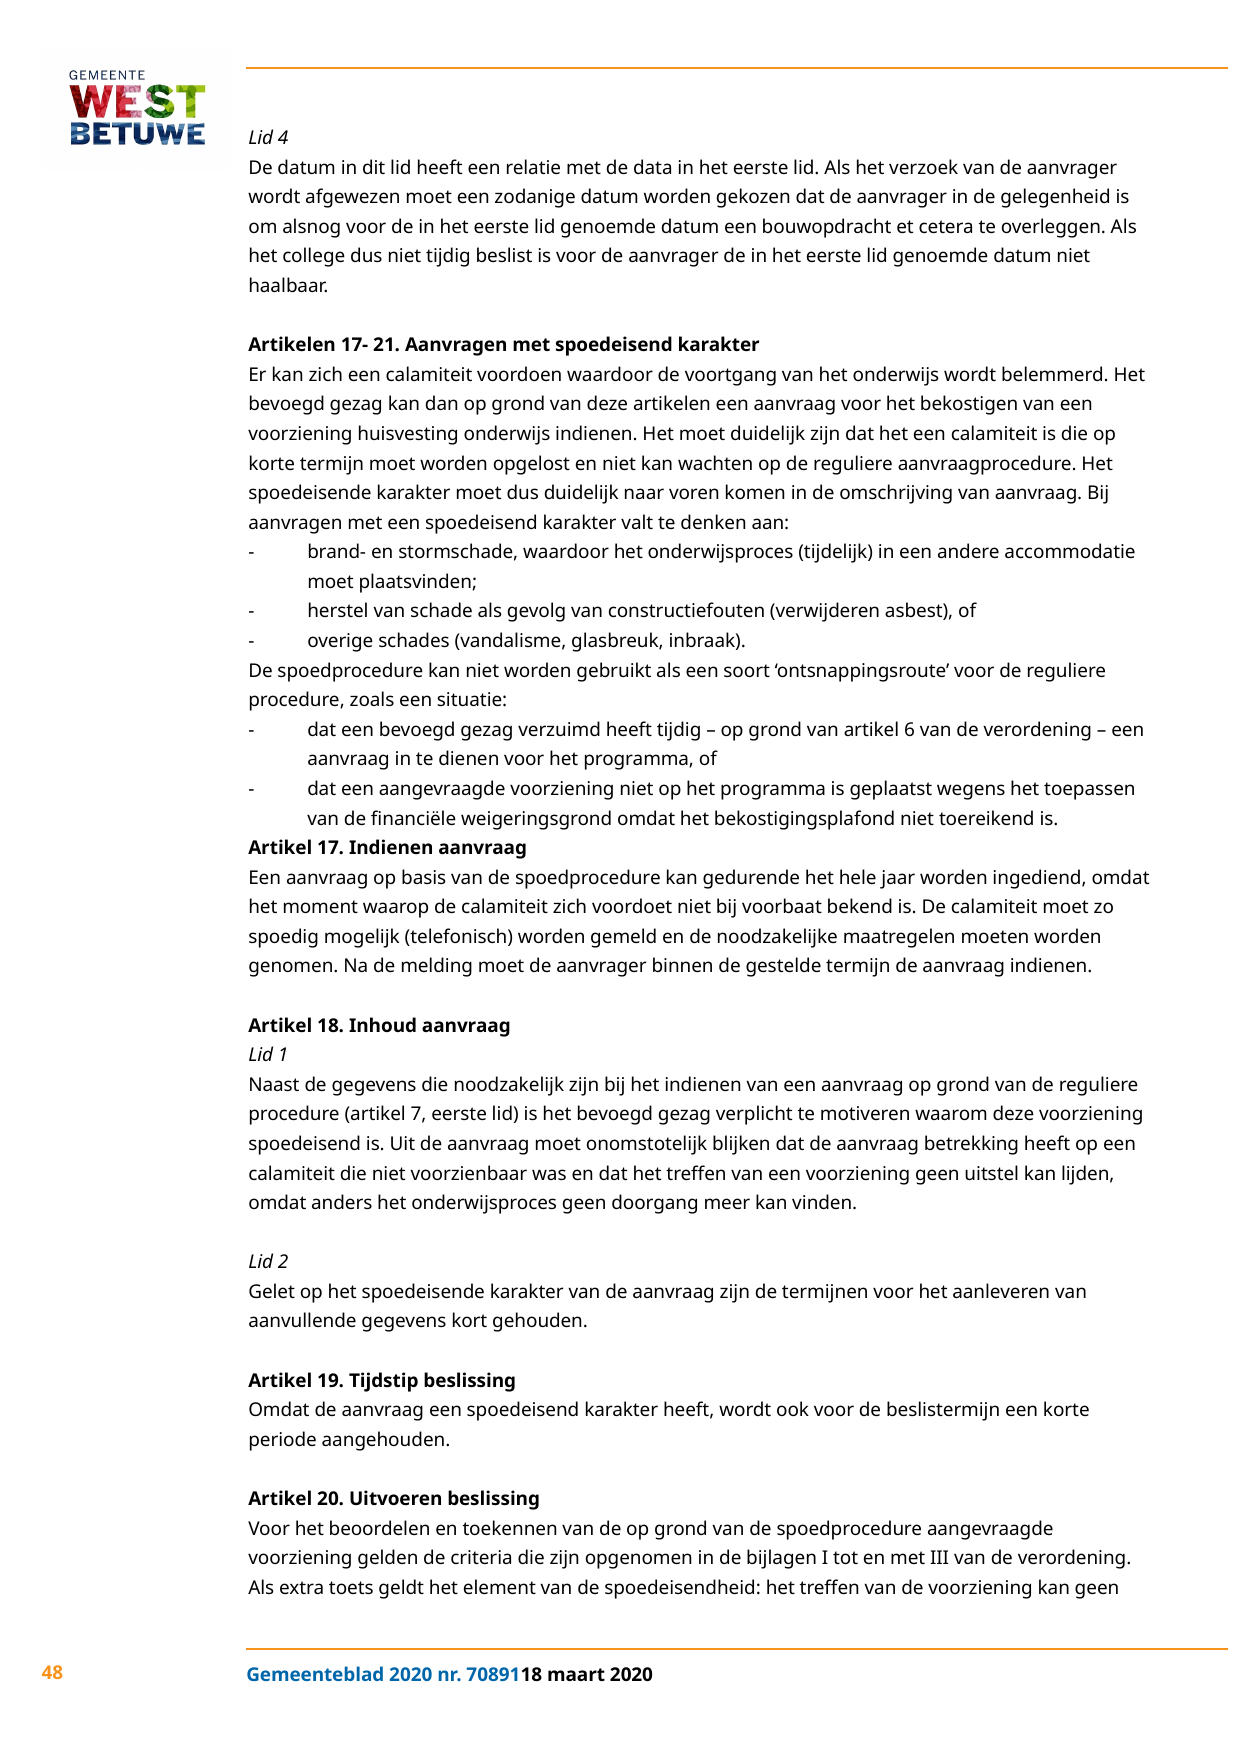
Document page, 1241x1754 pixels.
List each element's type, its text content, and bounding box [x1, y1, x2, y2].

picture [41, 47, 231, 172]
text Artikel 18. Inhoud aanvraag [248, 1012, 1152, 1038]
text Naast de gegevens die noodzakelijk zijn bij het indienen van een aanvraag op grond van de reguliere procedure (artikel 7, eerste lid) is het bevoegd gezag verplicht te motiveren waarom deze voorziening spoedeisend is. Uit de aanvraag moet onomstotelijk blijken dat de aanvraag betrekking heeft op een calamiteit die niet voorzienbaar was en dat het treffen van een voorziening geen uitstel kan lijden, omdat anders het onderwijsproces geen doorgang meer kan vinden. [248, 1071, 1152, 1215]
text Lid 1 [248, 1041, 1152, 1067]
text Artikel 19. Tijdstip beslissing [248, 1367, 1152, 1393]
text Artikel 17. Indienen aanvraag [248, 834, 1152, 860]
text Omdat de aanvraag een spoedeisend karakter heeft, wordt ook voor de beslistermijn een korte periode aangehouden. [248, 1396, 1152, 1452]
list brand- en stormschade, waardoor het onderwijsproces (tijdelijk) in een andere accommodatie moet plaatsvinden; [248, 538, 1152, 594]
text Voor het beoordelen en toekennen van de op grond van de spoedprocedure aangevraagde voorziening gelden de criteria die zijn opgenomen in de bijlagen I tot en met III van de verordening. Als extra toets geldt het element van de spoedeisendheid: het treffen van de voorziening kan geen [248, 1515, 1152, 1600]
text Artikelen 17- 21. Aanvragen met spoedeisend karakter [248, 331, 1152, 357]
list herstel van schade als gevolg van constructiefouten (verwijderen asbest), of [248, 598, 1152, 623]
text Lid 2 [248, 1248, 1152, 1274]
text De spoedprocedure kan niet worden gebruikt als een soort ‘ontsnappingsroute’ voor de reguliere procedure, zoals een situatie: [248, 657, 1152, 712]
list overige schades (vandalisme, glasbreuk, inbraak). [248, 627, 1152, 653]
text Gelet op het spoedeisende karakter van de aanvraag zijn de termijnen voor het aanleveren van aanvullende gegevens kort gehouden. [248, 1278, 1152, 1333]
text Er kan zich een calamiteit voordoen waardoor de voortgang van het onderwijs wordt belemmerd. Het bevoegd gezag kan dan op grond van deze artikelen een aanvraag voor het bekostigen van een voorziening huisvesting onderwijs indienen. Het moet duidelijk zijn dat het een calamiteit is die op korte termijn moet worden opgelost en niet kan wachten op de reguliere aanvraagprocedure. Het spoedeisende karakter moet dus duidelijk naar voren komen in de omschrijving van aanvraag. Bij aanvragen met een spoedeisend karakter valt te denken aan: [248, 361, 1152, 535]
list dat een aangevraagde voorziening niet op het programma is geplaatst wegens het toepassen van de financiële weigeringsgrond omdat het bekostigingsplafond niet toereikend is. [248, 775, 1152, 831]
text Een aanvraag op basis van de spoedprocedure kan gedurende het hele jaar worden ingediend, omdat het moment waarop de calamiteit zich voordoet niet bij voorbaat bekend is. De calamiteit moet zo spoedig mogelijk (telefonisch) worden gemeld en de noodzakelijke maatregelen moeten worden genomen. Na de melding moet de aanvrager binnen de gestelde termijn de aanvraag indienen. [248, 864, 1152, 978]
text De datum in dit lid heeft een relatie met de data in het eerste lid. Als het verzoek van de aanvrager wordt afgewezen moet een zodanige datum worden gekozen dat de aanvrager in de gelegenheid is om alsnog voor de in het eerste lid genoemde datum een bouwopdracht et cetera te overleggen. Als het college dus niet tijdig beslist is voor de aanvrager de in het eerste lid genoemde datum niet haalbaar. [248, 154, 1152, 298]
list dat een bevoegd gezag verzuimd heeft tijdig – op grond van artikel 6 van de verordening – een aanvraag in te dienen voor het programma, of [248, 716, 1152, 771]
text Artikel 20. Uitvoeren beslissing [248, 1485, 1152, 1511]
text Lid 4 [248, 124, 1152, 150]
